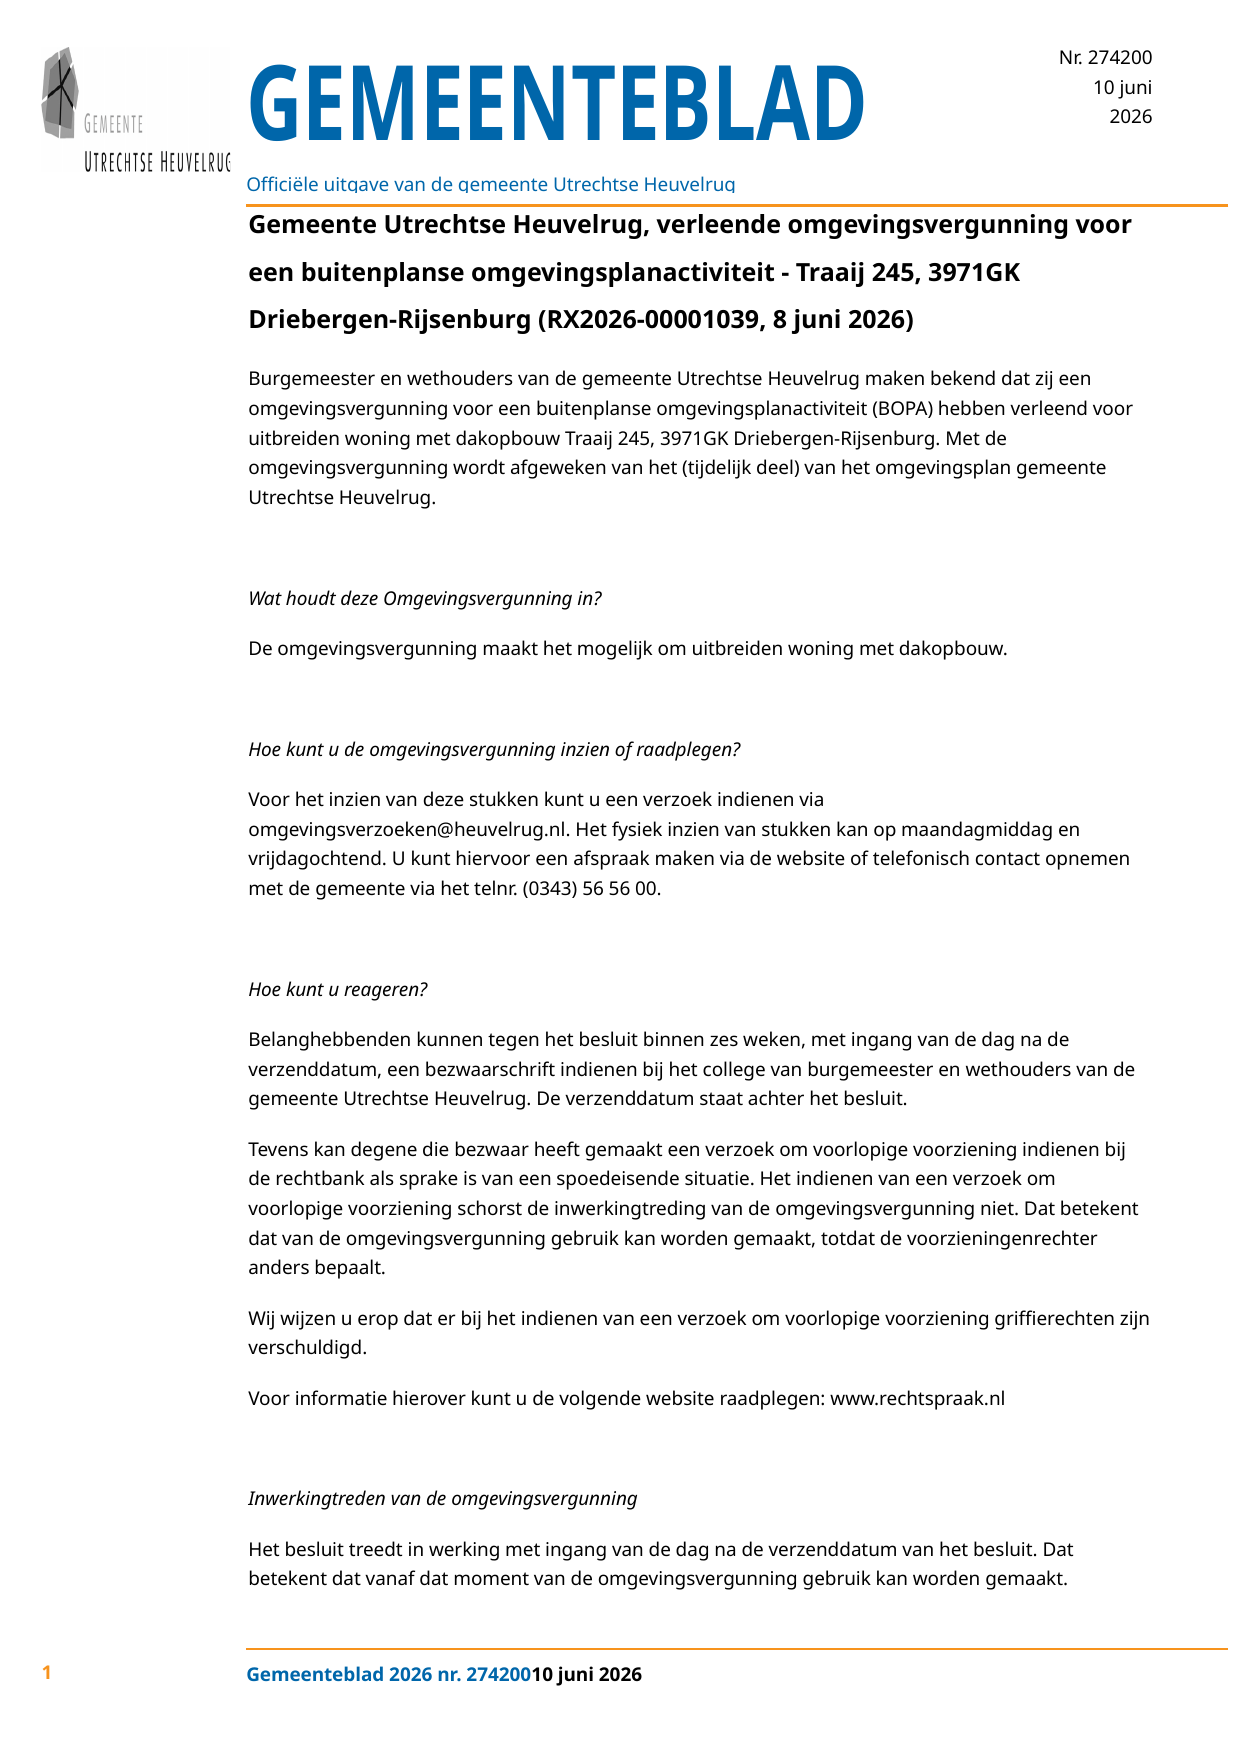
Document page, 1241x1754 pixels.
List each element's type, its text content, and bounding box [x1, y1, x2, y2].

text Burgemeester en wethouders van de gemeente Utrechtse Heuvelrug maken bekend dat zij een omgevingsvergunning voor een buitenplanse omgevingsplanactiviteit (BOPA) hebben verleend voor uitbreiden woning met dakopbouw Traaij 245, 3971GK Driebergen-Rijsenburg. Met de omgevingsvergunning wordt afgeweken van het (tijdelijk deel) van het omgevingsplan gemeente Utrechtse Heuvelrug. [248, 366, 1152, 509]
text Wij wijzen u erop dat er bij het indienen van een verzoek om voorlopige voorziening griffierechten zijn verschuldigd. [248, 1305, 1152, 1360]
text De omgevingsvergunning maakt het mogelijk om uitbreiden woning met dakopbouw. [248, 635, 1152, 661]
text Voor informatie hierover kunt u de volgende website raadplegen: www.rechtspraak.nl [248, 1385, 1152, 1410]
text Het besluit treedt in werking met ingang van de dag na de verzenddatum van het besluit. Dat betekent dat vanaf dat moment van de omgevingsvergunning gebruik kan worden gemaakt. [248, 1536, 1152, 1591]
text Voor het inzien van deze stukken kunt u een verzoek indienen via omgevingsverzoeken@heuvelrug.nl. Het fysiek inzien van stukken kan op maandagmiddag en vrijdagochtend. U kunt hiervoor een afspraak maken via de website of telefonisch contact opnemen met de gemeente via het telnr. (0343) 56 56 00. [248, 786, 1152, 901]
text Gemeente Utrechtse Heuvelrug, verleende omgevingsvergunning voor een buitenplanse omgevingsplanactiviteit - Traaij 245, 3971GK Driebergen-Rijsenburg (RX2026-00001039, 8 juni 2026) [248, 207, 1152, 336]
text Hoe kunt u reageren? [248, 976, 1152, 1002]
text Inwerkingtreden van de omgevingsvergunning [248, 1486, 1152, 1511]
picture [41, 47, 231, 172]
text Belanghebbenden kunnen tegen het besluit binnen zes weken, met ingang van de dag na de verzenddatum, een bezwaarschrift indienen bij het college van burgemeester en wethouders van de gemeente Utrechtse Heuvelrug. De verzenddatum staat achter het besluit. [248, 1026, 1152, 1111]
text Wat houdt deze Omgevingsvergunning in? [248, 585, 1152, 610]
text Tevens kan degene die bezwaar heeft gemaakt een verzoek om voorlopige voorziening indienen bij de rechtbank als sprake is van een spoedeisende situatie. Het indienen van een verzoek om voorlopige voorziening schorst de inwerkingtreding van de omgevingsvergunning niet. Dat betekent dat van de omgevingsvergunning gebruik kan worden gemaakt, totdat de voorzieningenrechter anders bepaalt. [248, 1136, 1152, 1280]
text Hoe kunt u de omgevingsvergunning inzien of raadplegen? [248, 736, 1152, 762]
